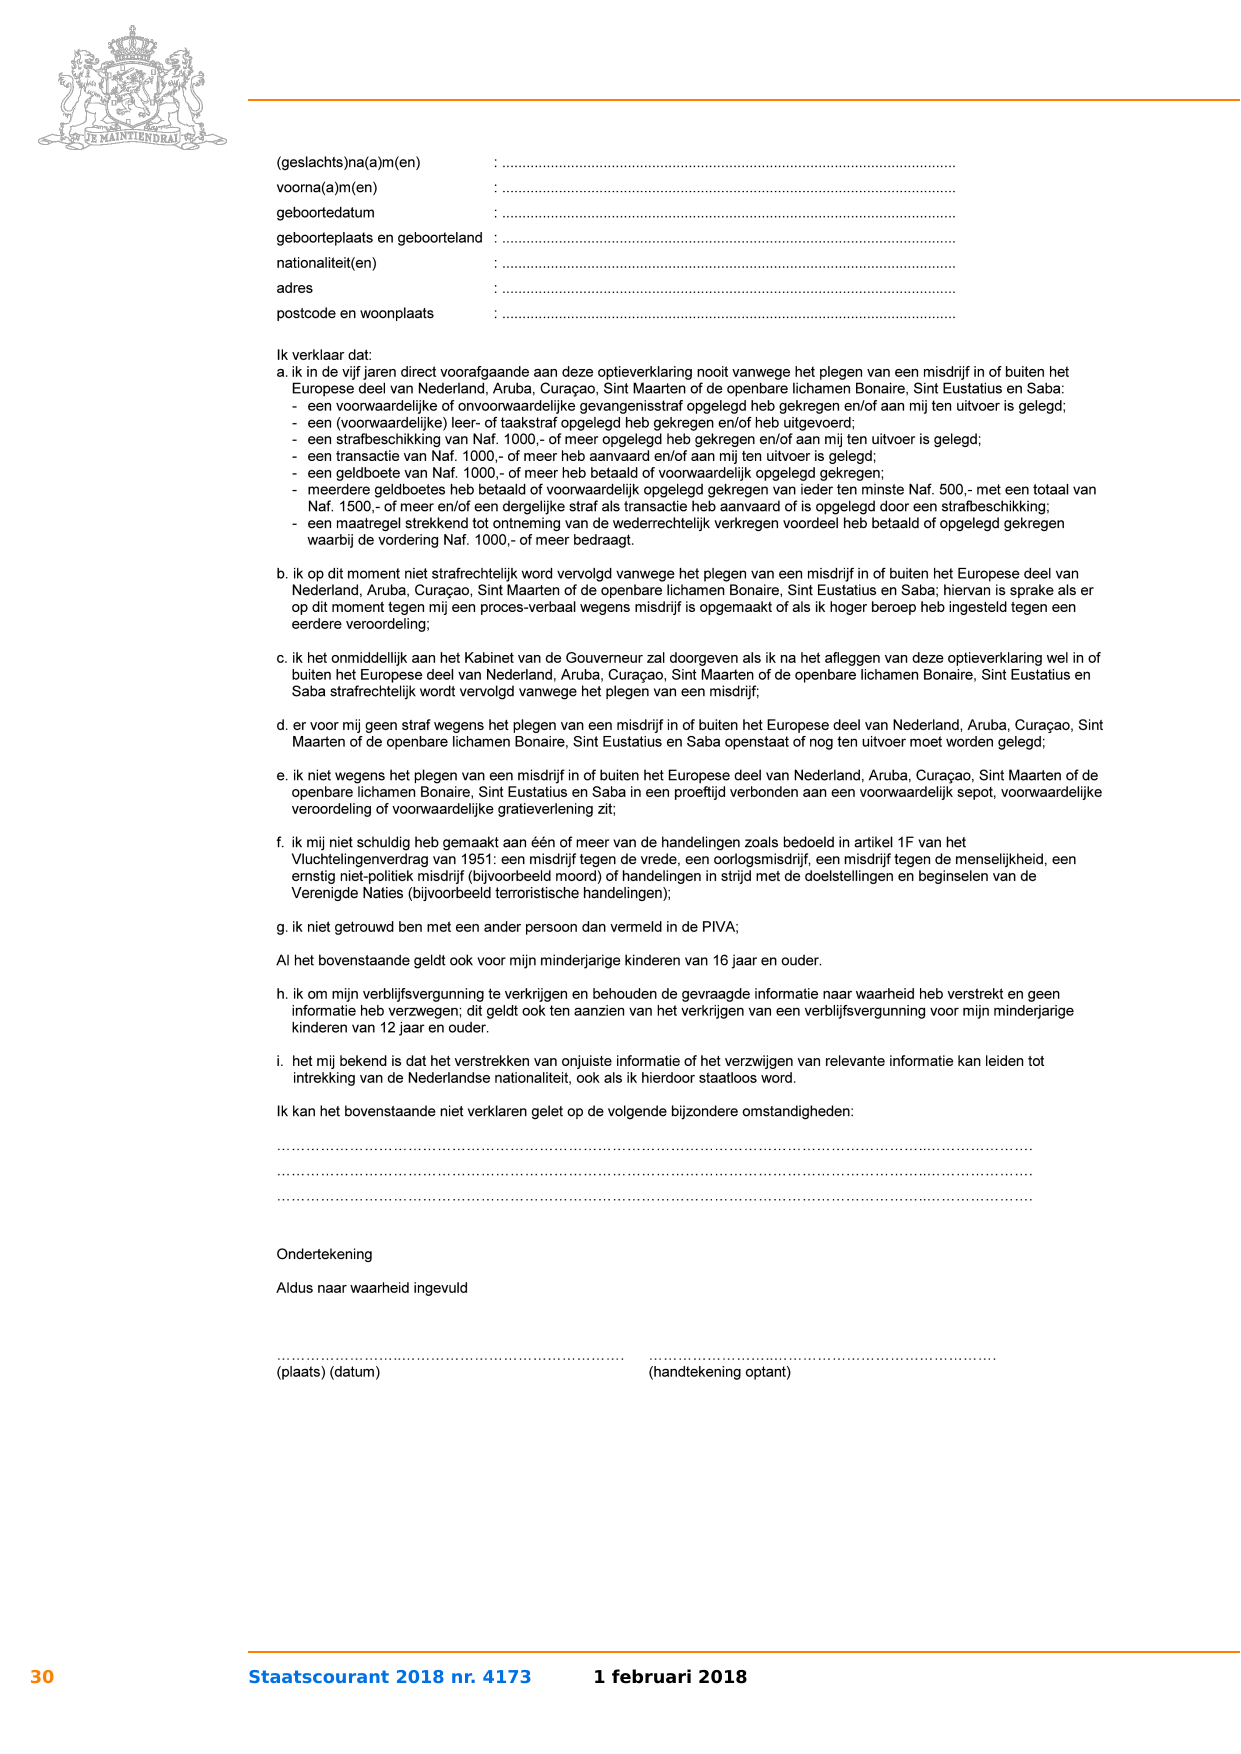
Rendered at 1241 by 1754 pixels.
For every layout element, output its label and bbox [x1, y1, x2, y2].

picture [248, 151, 1134, 1386]
picture [38, 25, 227, 150]
